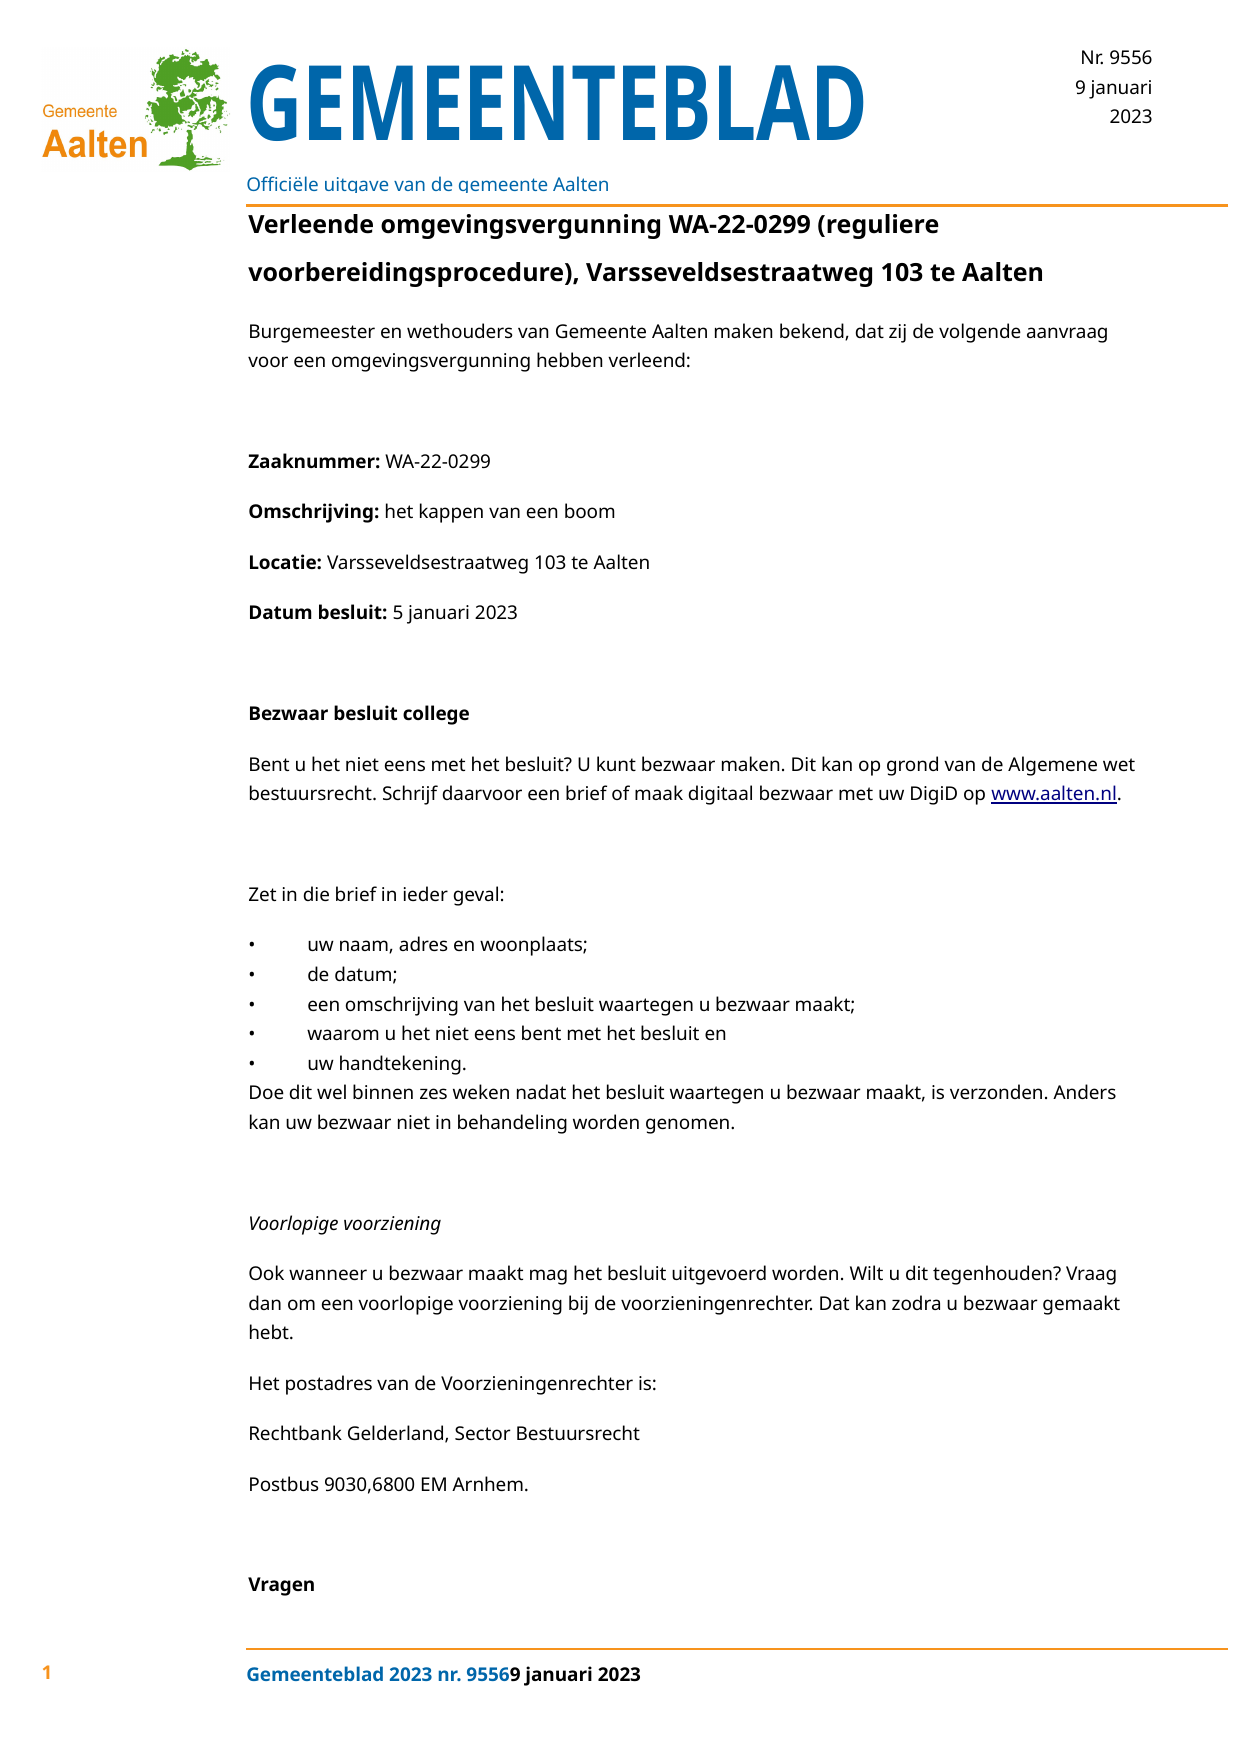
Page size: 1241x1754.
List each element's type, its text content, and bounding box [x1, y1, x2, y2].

text Zet in die brief in ieder geval: [248, 881, 1152, 907]
text Voorlopige voorziening [248, 1210, 1152, 1236]
text Postbus 9030,6800 EM Arnhem. [248, 1471, 1152, 1497]
text Vragen [248, 1572, 1152, 1597]
list uw handtekening. [248, 1050, 1152, 1076]
text Ook wanneer u bezwaar maakt mag het besluit uitgevoerd worden. Wilt u dit tegenhouden? Vraag dan om een voorlopige voorziening bij de voorzieningenrechter. Dat kan zodra u bezwaar gemaakt hebt. [248, 1260, 1152, 1345]
text Zaaknummer: WA-22-0299 [248, 448, 1152, 474]
text Verleende omgevingsvergunning WA-22-0299 (reguliere voorbereidingsprocedure), Varsseveldsestraatweg 103 te Aalten [248, 207, 1152, 288]
text Locatie: Varsseveldsestraatweg 103 te Aalten [248, 549, 1152, 575]
picture [41, 47, 231, 172]
text Datum besluit: 5 januari 2023 [248, 599, 1152, 625]
list waarom u het niet eens bent met het besluit en [248, 1020, 1152, 1046]
text Bezwaar besluit college [248, 700, 1152, 726]
text Burgemeester en wethouders van Gemeente Aalten maken bekend, dat zij de volgende aanvraag voor een omgevingsvergunning hebben verleend: [248, 318, 1152, 373]
list de datum; [248, 961, 1152, 987]
text Omschrijving: het kappen van een boom [248, 499, 1152, 524]
text Doe dit wel binnen zes weken nadat het besluit waartegen u bezwaar maakt, is verzonden. Anders kan uw bezwaar niet in behandeling worden genomen. [248, 1079, 1152, 1135]
list een omschrijving van het besluit waartegen u bezwaar maakt; [248, 991, 1152, 1017]
text Het postadres van de Voorzieningenrechter is: [248, 1370, 1152, 1396]
list uw naam, adres en woonplaats; [248, 932, 1152, 957]
text Bent u het niet eens met het besluit? U kunt bezwaar maken. Dit kan op grond van de Algemene wet bestuursrecht. Schrijf daarvoor een brief of maak digitaal bezwaar met uw DigiD op www.aalten.nl. [248, 751, 1152, 806]
text Rechtbank Gelderland, Sector Bestuursrecht [248, 1420, 1152, 1446]
